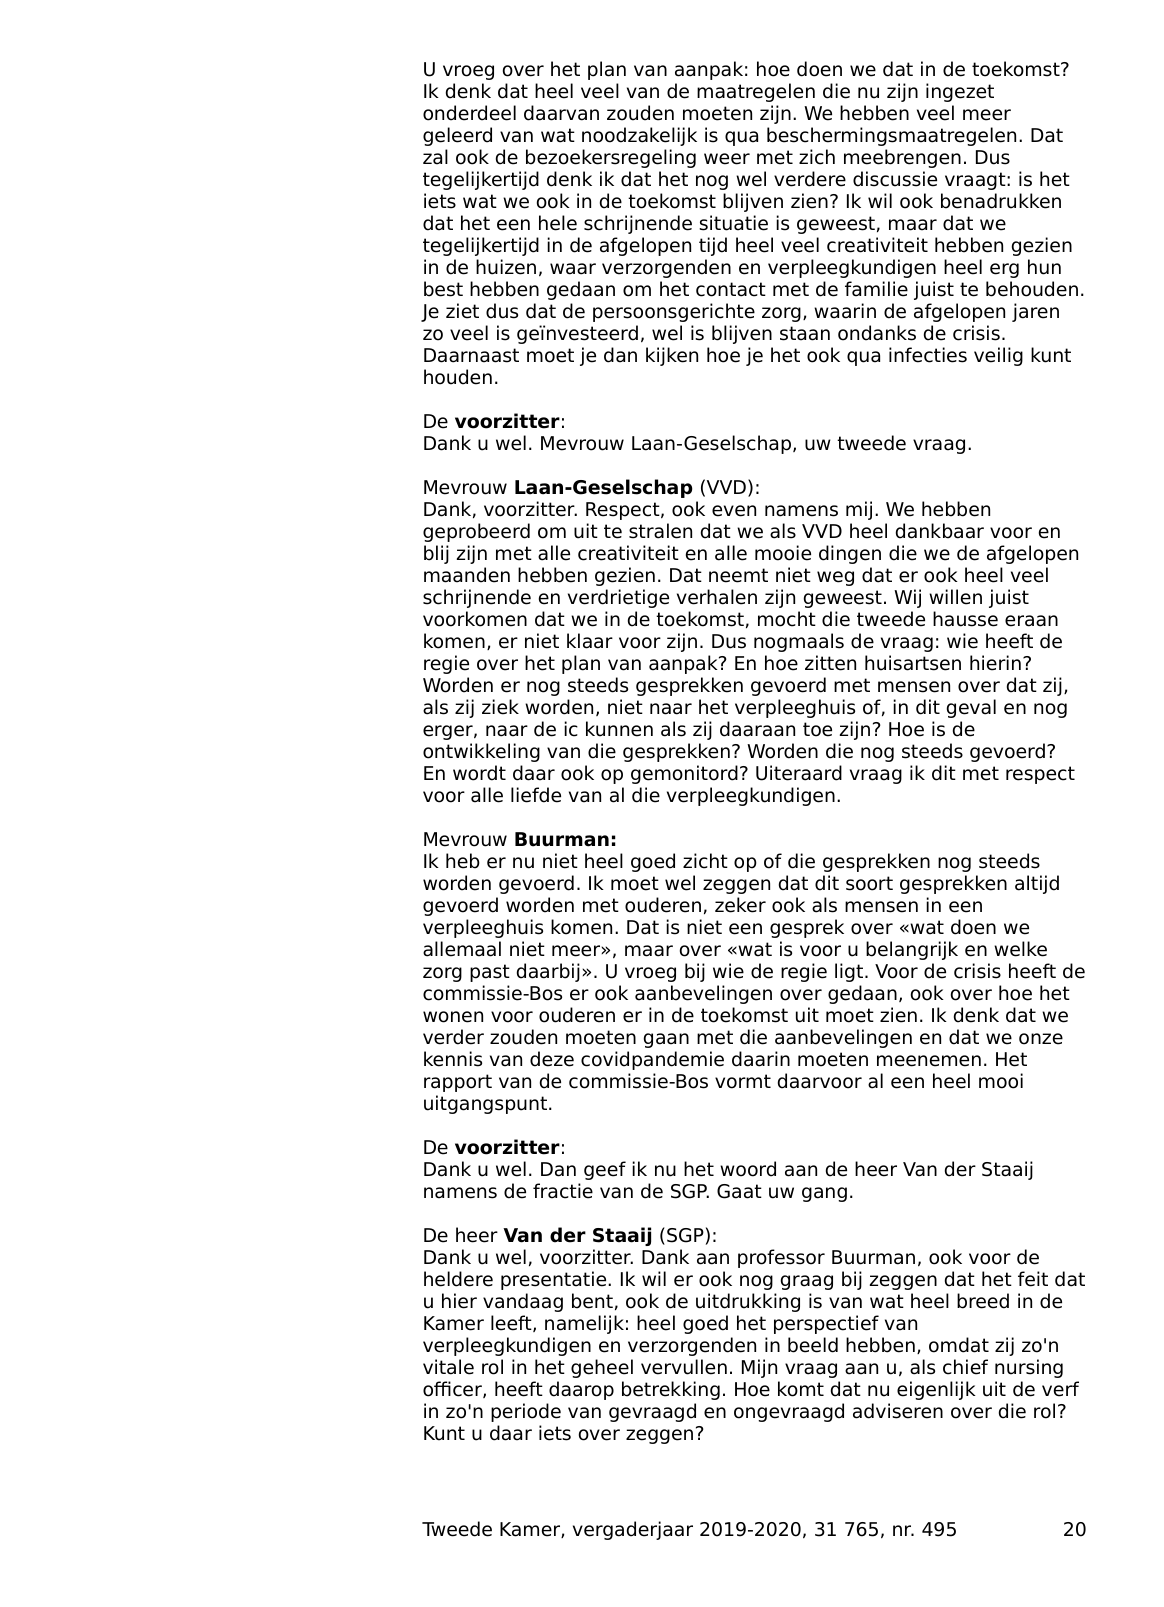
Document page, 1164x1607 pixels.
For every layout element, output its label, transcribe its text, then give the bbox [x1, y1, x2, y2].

text De voorzitter: [422, 1137, 1087, 1159]
text Dank u wel. Dan geef ik nu het woord aan de heer Van der Staaij namens de fractie van de SGP. Gaat uw gang. [422, 1159, 1087, 1203]
text Mevrouw Laan-Geselschap (VVD): [422, 477, 1087, 499]
text De voorzitter: [422, 411, 1087, 433]
text Mevrouw Buurman: [422, 829, 1087, 851]
text Ik heb er nu niet heel goed zicht op of die gesprekken nog steeds worden gevoerd. Ik moet wel zeggen dat dit soort gesprekken altijd gevoerd worden met ouderen, zeker ook als mensen in een verpleeghuis komen. Dat is niet een gesprek over «wat doen we allemaal niet meer», maar over «wat is voor u belangrijk en welke zorg past daarbij». U vroeg bij wie de regie ligt. Voor de crisis heeft de commissie-Bos er ook aanbevelingen over gedaan, ook over hoe het wonen voor ouderen er in de toekomst uit moet zien. Ik denk dat we verder zouden moeten gaan met die aanbevelingen en dat we onze kennis van deze covidpandemie daarin moeten meenemen. Het rapport van de commissie-Bos vormt daarvoor al een heel mooi uitgangspunt. [422, 851, 1087, 1115]
text Dank, voorzitter. Respect, ook even namens mij. We hebben geprobeerd om uit te stralen dat we als VVD heel dankbaar voor en blij zijn met alle creativiteit en alle mooie dingen die we de afgelopen maanden hebben gezien. Dat neemt niet weg dat er ook heel veel schrijnende en verdrietige verhalen zijn geweest. Wij willen juist voorkomen dat we in de toekomst, mocht die tweede hausse eraan komen, er niet klaar voor zijn. Dus nogmaals de vraag: wie heeft de regie over het plan van aanpak? En hoe zitten huisartsen hierin? Worden er nog steeds gesprekken gevoerd met mensen over dat zij, als zij ziek worden, niet naar het verpleeghuis of, in dit geval en nog erger, naar de ic kunnen als zij daaraan toe zijn? Hoe is de ontwikkeling van die gesprekken? Worden die nog steeds gevoerd? En wordt daar ook op gemonitord? Uiteraard vraag ik dit met respect voor alle liefde van al die verpleegkundigen. [422, 499, 1087, 807]
text Dank u wel, voorzitter. Dank aan professor Buurman, ook voor de heldere presentatie. Ik wil er ook nog graag bij zeggen dat het feit dat u hier vandaag bent, ook de uitdrukking is van wat heel breed in de Kamer leeft, namelijk: heel goed het perspectief van verpleegkundigen en verzorgenden in beeld hebben, omdat zij zo'n vitale rol in het geheel vervullen. Mijn vraag aan u, als chief nursing officer, heeft daarop betrekking. Hoe komt dat nu eigenlijk uit de verf in zo'n periode van gevraagd en ongevraagd adviseren over die rol? Kunt u daar iets over zeggen? [422, 1247, 1087, 1445]
text De heer Van der Staaij (SGP): [422, 1225, 1087, 1247]
text Dank u wel. Mevrouw Laan-Geselschap, uw tweede vraag. [422, 433, 1087, 455]
text U vroeg over het plan van aanpak: hoe doen we dat in de toekomst? Ik denk dat heel veel van de maatregelen die nu zijn ingezet onderdeel daarvan zouden moeten zijn. We hebben veel meer geleerd van wat noodzakelijk is qua beschermingsmaatregelen. Dat zal ook de bezoekersregeling weer met zich meebrengen. Dus tegelijkertijd denk ik dat het nog wel verdere discussie vraagt: is het iets wat we ook in de toekomst blijven zien? Ik wil ook benadrukken dat het een hele schrijnende situatie is geweest, maar dat we tegelijkertijd in de afgelopen tijd heel veel creativiteit hebben gezien in de huizen, waar verzorgenden en verpleegkundigen heel erg hun best hebben gedaan om het contact met de familie juist te behouden. Je ziet dus dat de persoonsgerichte zorg, waarin de afgelopen jaren zo veel is geïnvesteerd, wel is blijven staan ondanks de crisis. Daarnaast moet je dan kijken hoe je het ook qua infecties veilig kunt houden. [422, 59, 1087, 389]
